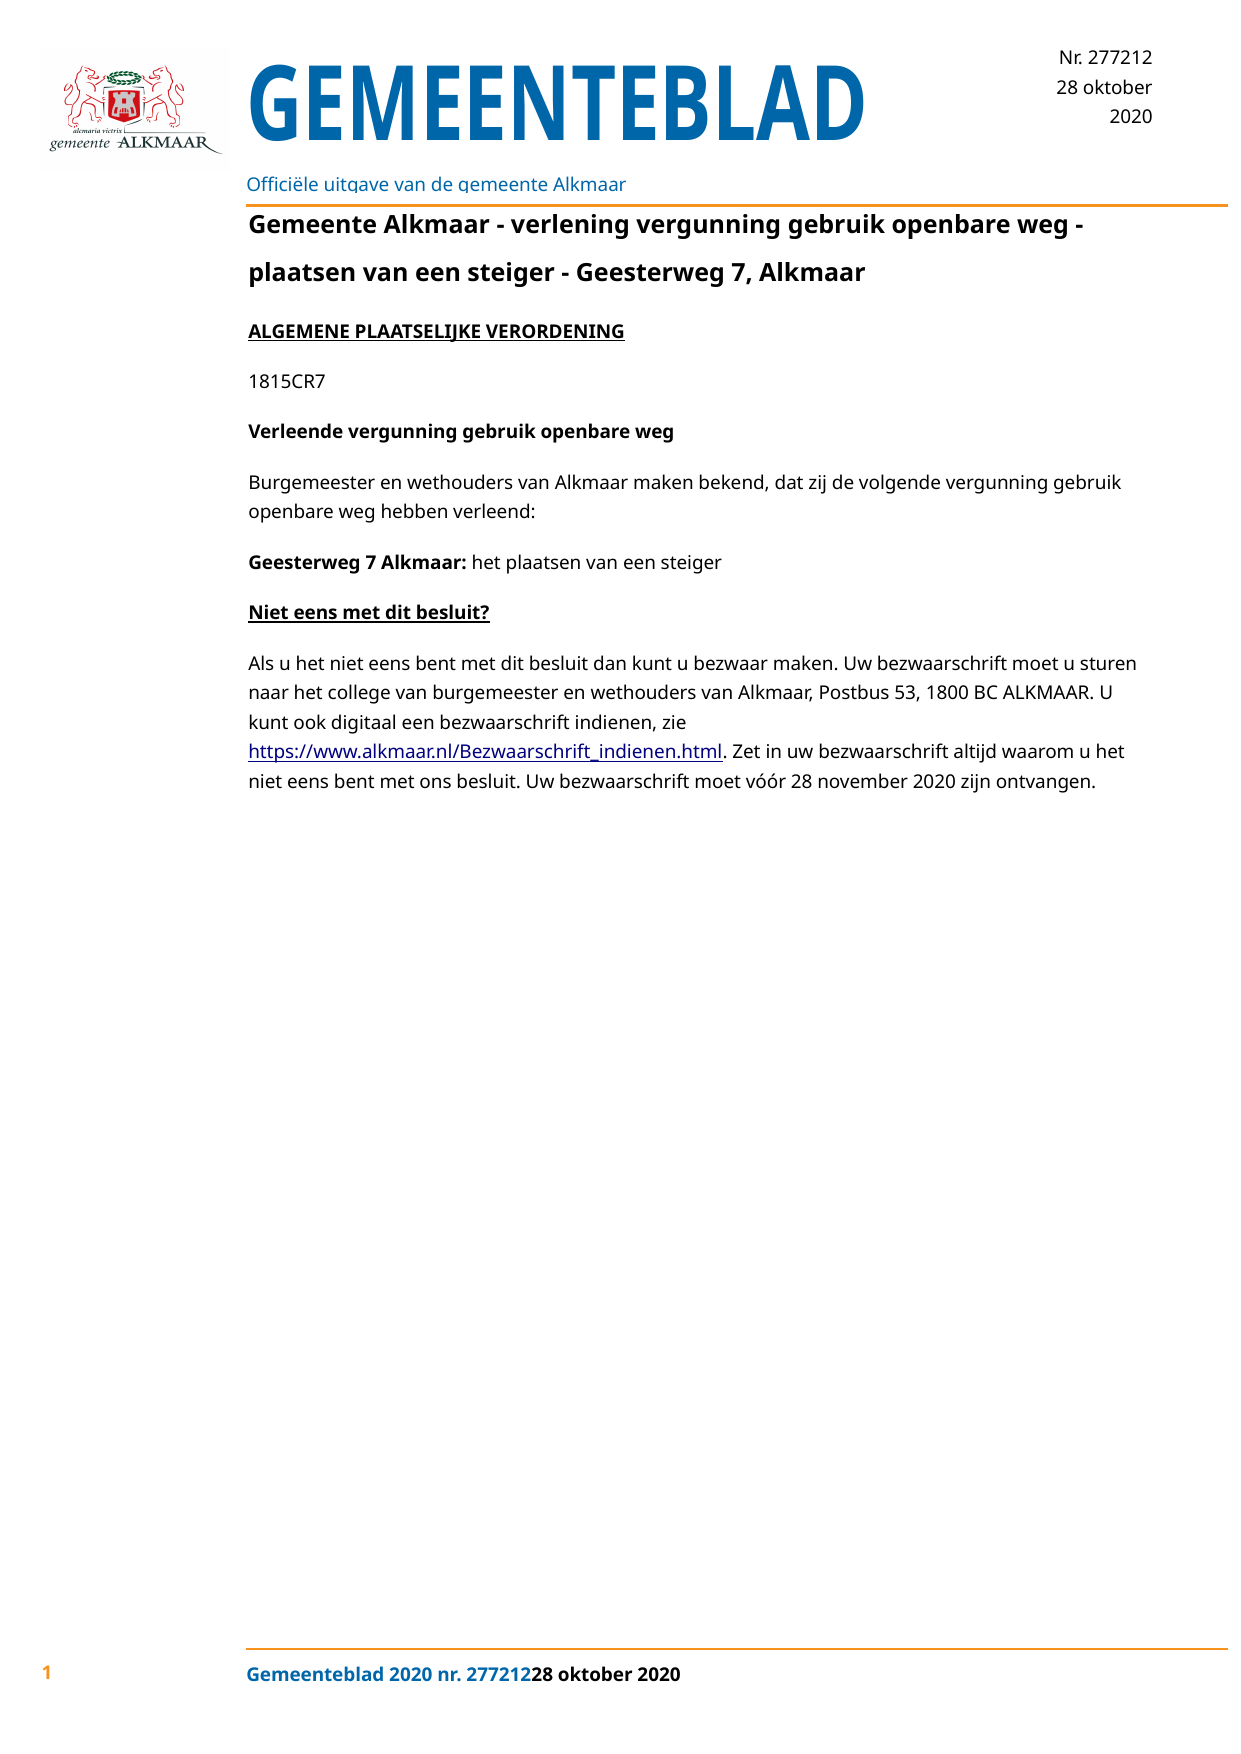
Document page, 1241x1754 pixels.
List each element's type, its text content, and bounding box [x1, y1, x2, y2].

text Gemeente Alkmaar - verlening vergunning gebruik openbare weg - plaatsen van een steiger - Geesterweg 7, Alkmaar [248, 207, 1152, 288]
text Verleende vergunning gebruik openbare weg [248, 419, 1152, 444]
text Burgemeester en wethouders van Alkmaar maken bekend, dat zij de volgende vergunning gebruik openbare weg hebben verleend: [248, 469, 1152, 524]
text 1815CR7 [248, 368, 1152, 394]
text ALGEMENE PLAATSELIJKE VERORDENING [248, 318, 1152, 344]
picture [41, 47, 231, 172]
text Als u het niet eens bent met dit besluit dan kunt u bezwaar maken. Uw bezwaarschrift moet u sturen naar het college van burgemeester en wethouders van Alkmaar, Postbus 53, 1800 BC ALKMAAR. U kunt ook digitaal een bezwaarschrift indienen, zie https://www.alkmaar.nl/Bezwaarschrift_indienen.html. Zet in uw bezwaarschrift altijd waarom u het niet eens bent met ons besluit. Uw bezwaarschrift moet vóór 28 november 2020 zijn ontvangen. [248, 650, 1152, 794]
text Geesterweg 7 Alkmaar: het plaatsen van een steiger [248, 549, 1152, 575]
text Niet eens met dit besluit? [248, 599, 1152, 625]
